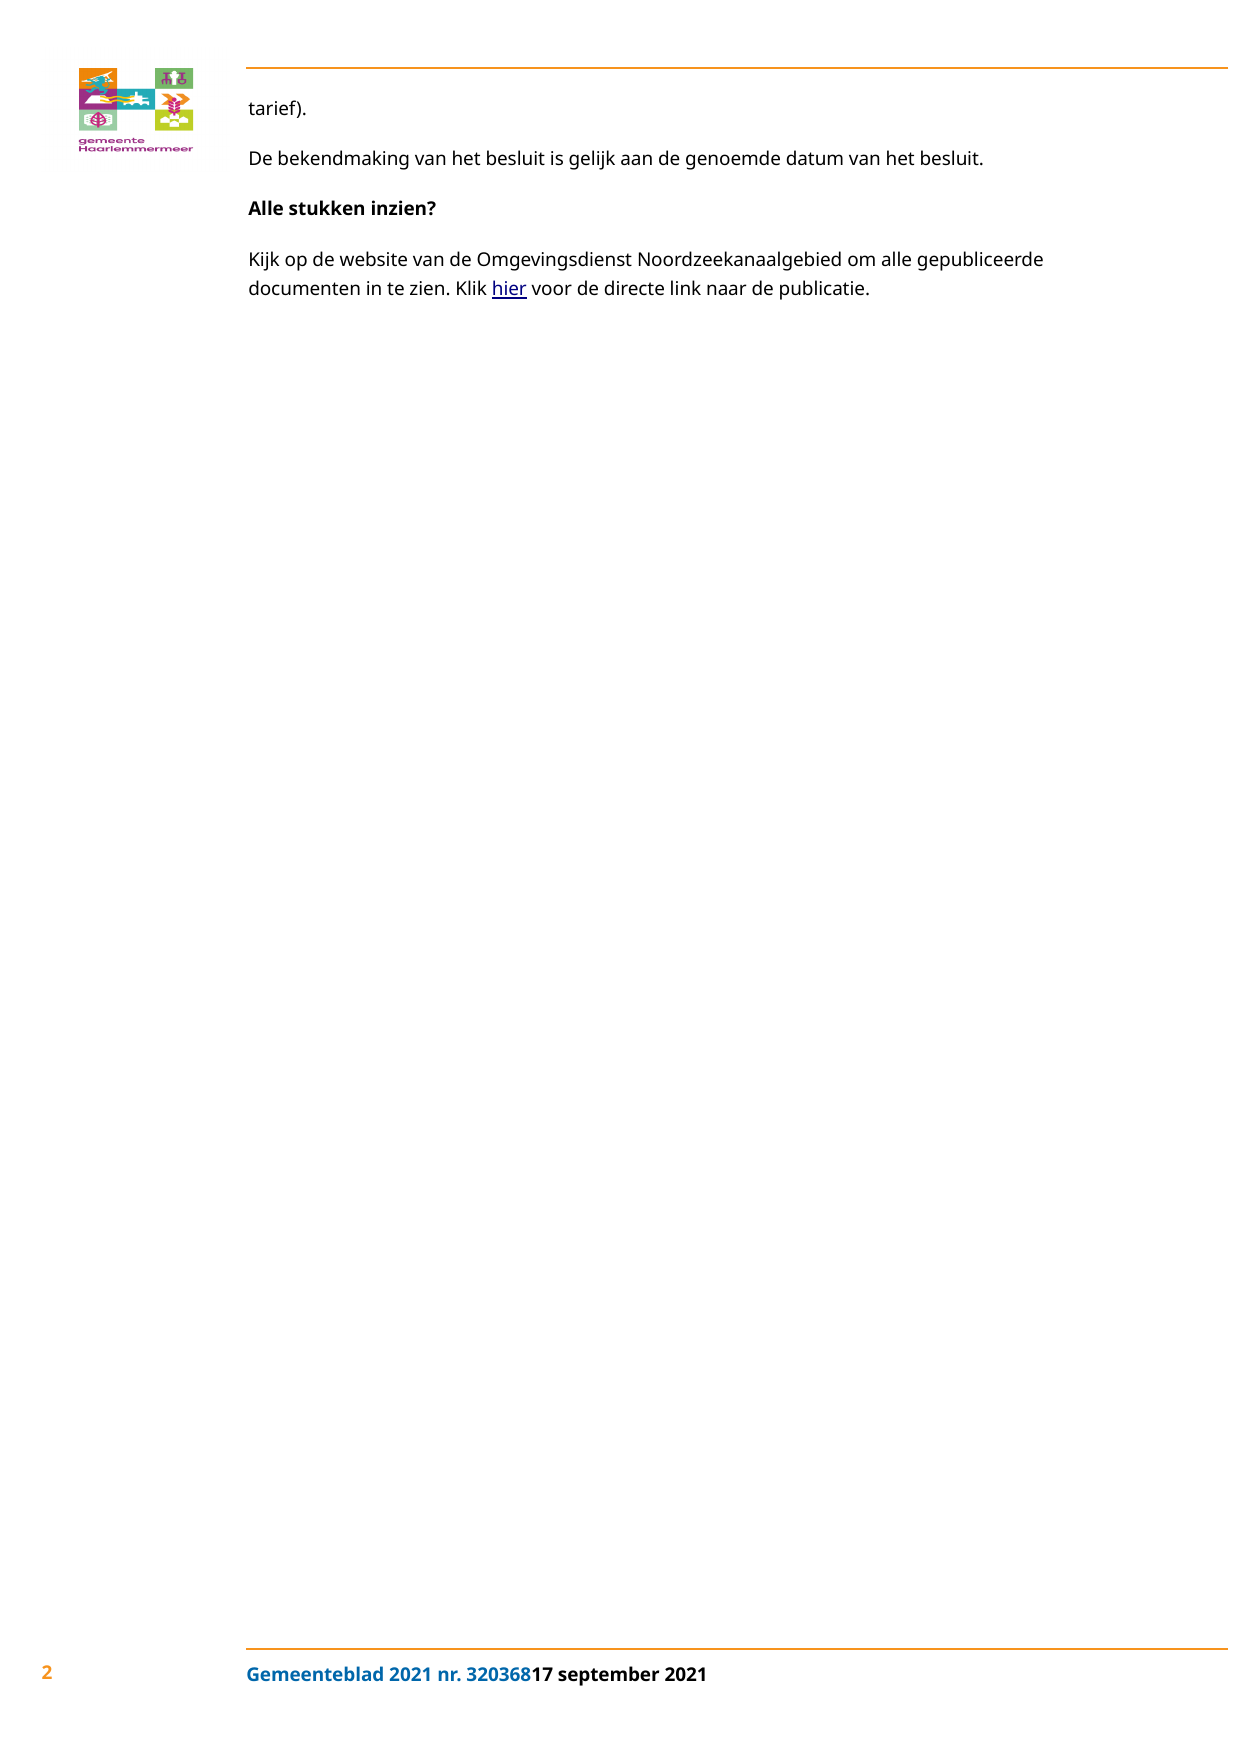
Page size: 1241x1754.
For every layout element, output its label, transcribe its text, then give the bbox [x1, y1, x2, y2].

text Kijk op de website van de Omgevingsdienst Noordzeekanaalgebied om alle gepubliceerde documenten in te zien. Klik hier voor de directe link naar de publicatie. [248, 246, 1152, 301]
text Alle stukken inzien? [248, 196, 1152, 221]
text De bekendmaking van het besluit is gelijk aan de genoemde datum van het besluit. [248, 145, 1152, 171]
picture [41, 47, 231, 172]
text tarief). [248, 95, 1152, 121]
